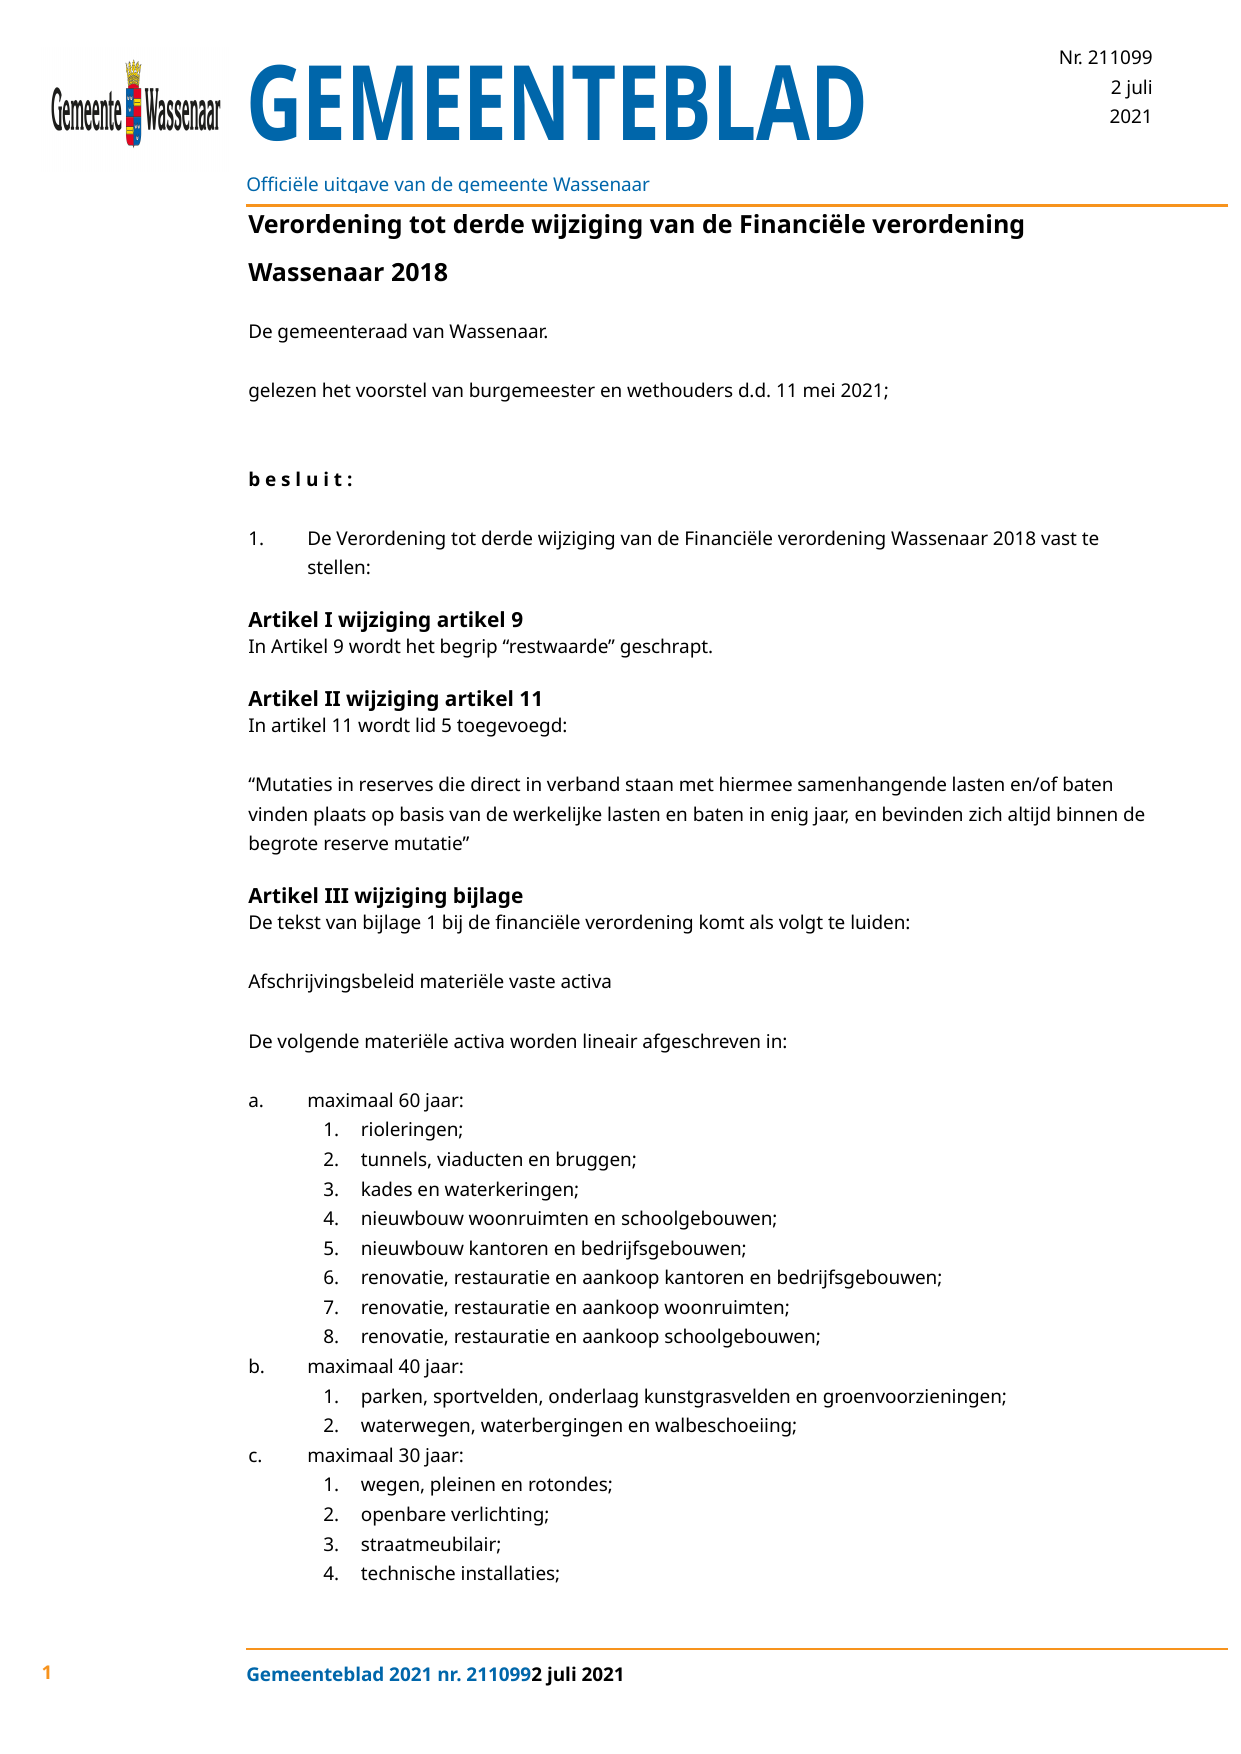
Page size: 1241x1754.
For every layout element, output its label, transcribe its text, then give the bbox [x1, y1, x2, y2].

text Afschrijvingsbeleid materiële vaste activa [248, 969, 1152, 994]
list De Verordening tot derde wijziging van de Financiële verordening Wassenaar 2018 vast te stellen: [248, 525, 1152, 580]
text In Artikel 9 wordt het begrip “restwaarde” geschrapt. [248, 633, 1152, 659]
text Artikel I wijziging artikel 9 [248, 605, 1152, 633]
text “Mutaties in reserves die direct in verband staan met hiermee samenhangende lasten en/of baten vinden plaats op basis van de werkelijke lasten en baten in enig jaar, en bevinden zich altijd binnen de begrote reserve mutatie” [248, 771, 1152, 856]
text De gemeenteraad van Wassenaar. [248, 318, 1152, 344]
text In artikel 11 wordt lid 5 toegevoegd: [248, 712, 1152, 738]
list openbare verlichting; [323, 1501, 1152, 1527]
text De volgende materiële activa worden lineair afgeschreven in: [248, 1028, 1152, 1053]
list nieuwbouw kantoren en bedrijfsgebouwen; [323, 1235, 1152, 1261]
list kades en waterkeringen; [323, 1176, 1152, 1201]
picture [41, 47, 231, 172]
list maximaal 60 jaar: [248, 1087, 1152, 1113]
list rioleringen; [323, 1117, 1152, 1142]
text Artikel II wijziging artikel 11 [248, 684, 1152, 712]
list renovatie, restauratie en aankoop schoolgebouwen; [323, 1324, 1152, 1349]
list wegen, pleinen en rotondes; [323, 1472, 1152, 1497]
text Verordening tot derde wijziging van de Financiële verordening Wassenaar 2018 [248, 207, 1152, 288]
list maximaal 40 jaar: [248, 1353, 1152, 1379]
list waterwegen, waterbergingen en walbeschoeiing; [323, 1412, 1152, 1438]
list renovatie, restauratie en aankoop woonruimten; [323, 1294, 1152, 1320]
text b e s l u i t : [248, 466, 1152, 492]
list straatmeubilair; [323, 1531, 1152, 1556]
text Artikel III wijziging bijlage [248, 881, 1152, 909]
text gelezen het voorstel van burgemeester en wethouders d.d. 11 mei 2021; [248, 377, 1152, 403]
list technische installaties; [323, 1560, 1152, 1586]
list maximaal 30 jaar: [248, 1442, 1152, 1468]
text De tekst van bijlage 1 bij de financiële verordening komt als volgt te luiden: [248, 909, 1152, 935]
list renovatie, restauratie en aankoop kantoren en bedrijfsgebouwen; [323, 1264, 1152, 1290]
list nieuwbouw woonruimten en schoolgebouwen; [323, 1205, 1152, 1231]
list parken, sportvelden, onderlaag kunstgrasvelden en groenvoorzieningen; [323, 1383, 1152, 1408]
list tunnels, viaducten en bruggen; [323, 1146, 1152, 1172]
